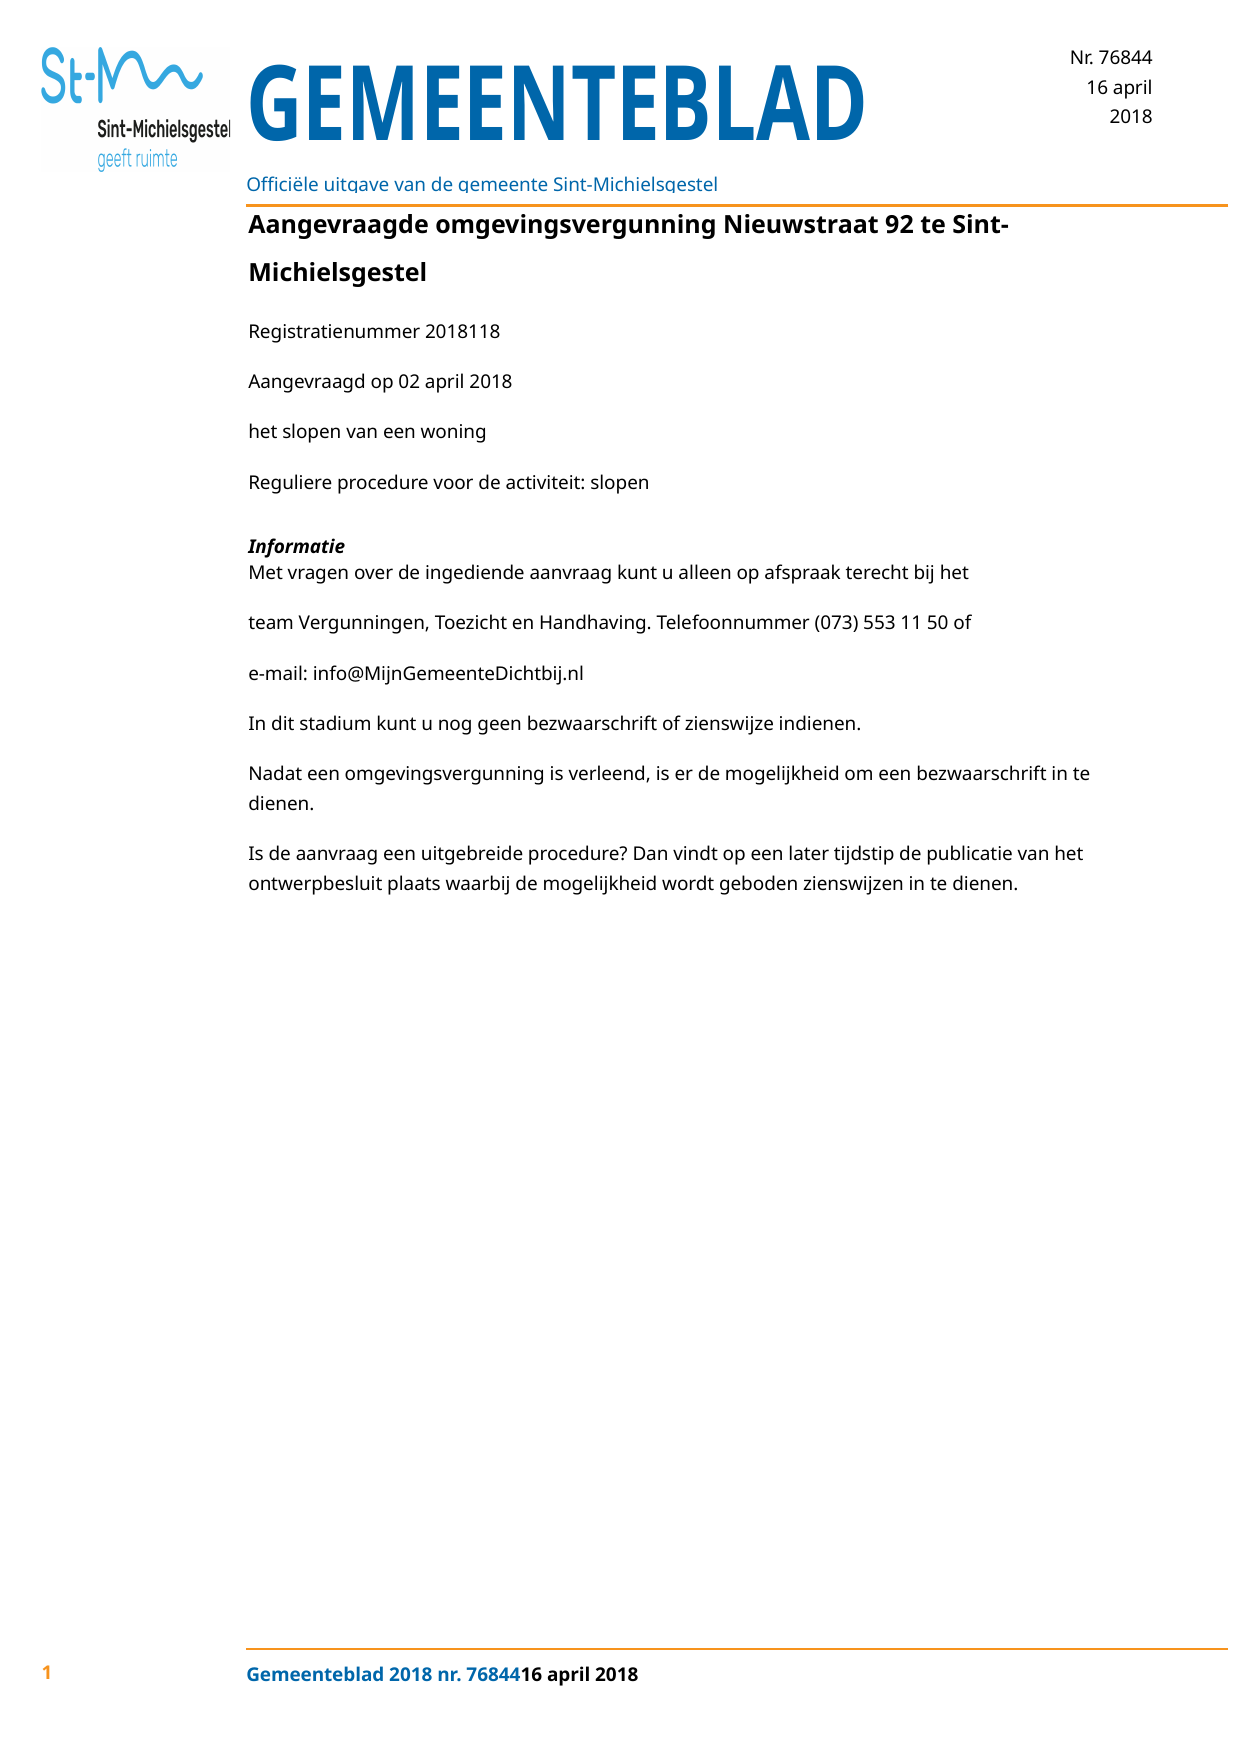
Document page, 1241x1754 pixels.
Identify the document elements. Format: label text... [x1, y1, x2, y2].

text In dit stadium kunt u nog geen bezwaarschrift of zienswijze indienen. [248, 710, 1152, 736]
text Nadat een omgevingsvergunning is verleend, is er de mogelijkheid om een bezwaarschrift in te dienen. [248, 761, 1152, 816]
text het slopen van een woning [248, 419, 1152, 444]
text team Vergunningen, Toezicht en Handhaving. Telefoonnummer (073) 553 11 50 of [248, 609, 1152, 635]
text Aangevraagde omgevingsvergunning Nieuwstraat 92 te Sint-Michielsgestel [248, 207, 1152, 288]
text e-mail: info@MijnGemeenteDichtbij.nl [248, 660, 1152, 685]
picture [41, 47, 231, 172]
text Is de aanvraag een uitgebreide procedure? Dan vindt op een later tijdstip de publicatie van het ontwerpbesluit plaats waarbij de mogelijkheid wordt geboden zienswijzen in te dienen. [248, 841, 1152, 896]
text Registratienummer 2018118 [248, 318, 1152, 344]
text Reguliere procedure voor de activiteit: slopen [248, 469, 1152, 495]
text Informatie [248, 533, 1152, 559]
text Aangevraagd op 02 april 2018 [248, 368, 1152, 394]
text Met vragen over de ingediende aanvraag kunt u alleen op afspraak terecht bij het [248, 559, 1152, 584]
